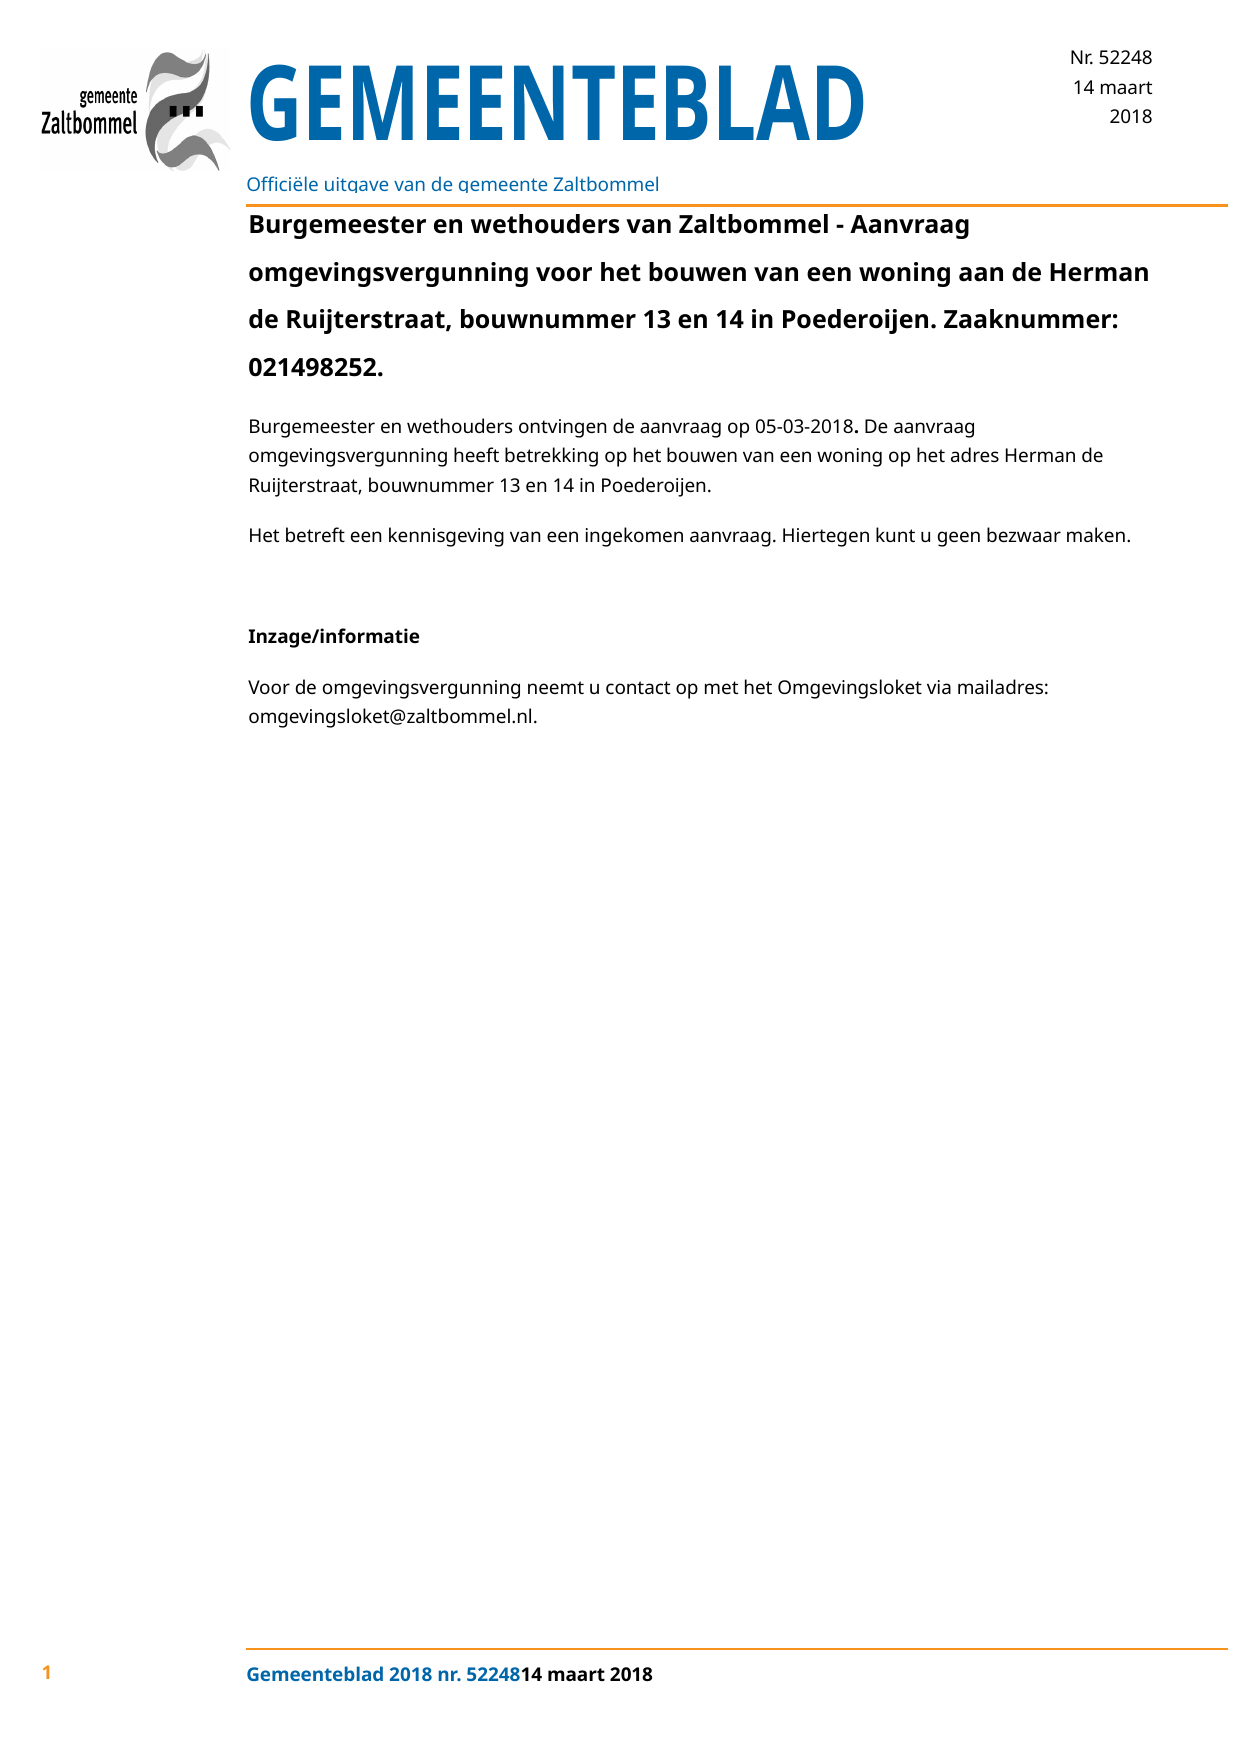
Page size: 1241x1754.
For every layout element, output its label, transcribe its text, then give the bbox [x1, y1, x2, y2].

text Inzage/informatie [248, 623, 1152, 649]
text Voor de omgevingsvergunning neemt u contact op met het Omgevingsloket via mailadres: omgevingsloket@zaltbommel.nl. [248, 674, 1152, 729]
text Burgemeester en wethouders ontvingen de aanvraag op 05-03-2018. De aanvraag omgevingsvergunning heeft betrekking op het bouwen van een woning op het adres Herman de Ruijterstraat, bouwnummer 13 en 14 in Poederoijen. [248, 413, 1152, 498]
text Het betreft een kennisgeving van een ingekomen aanvraag. Hiertegen kunt u geen bezwaar maken. [248, 523, 1152, 548]
text Burgemeester en wethouders van Zaltbommel - Aanvraag omgevingsvergunning voor het bouwen van een woning aan de Herman de Ruijterstraat, bouwnummer 13 en 14 in Poederoijen. Zaaknummer: 021498252. [248, 207, 1152, 384]
picture [41, 47, 231, 172]
